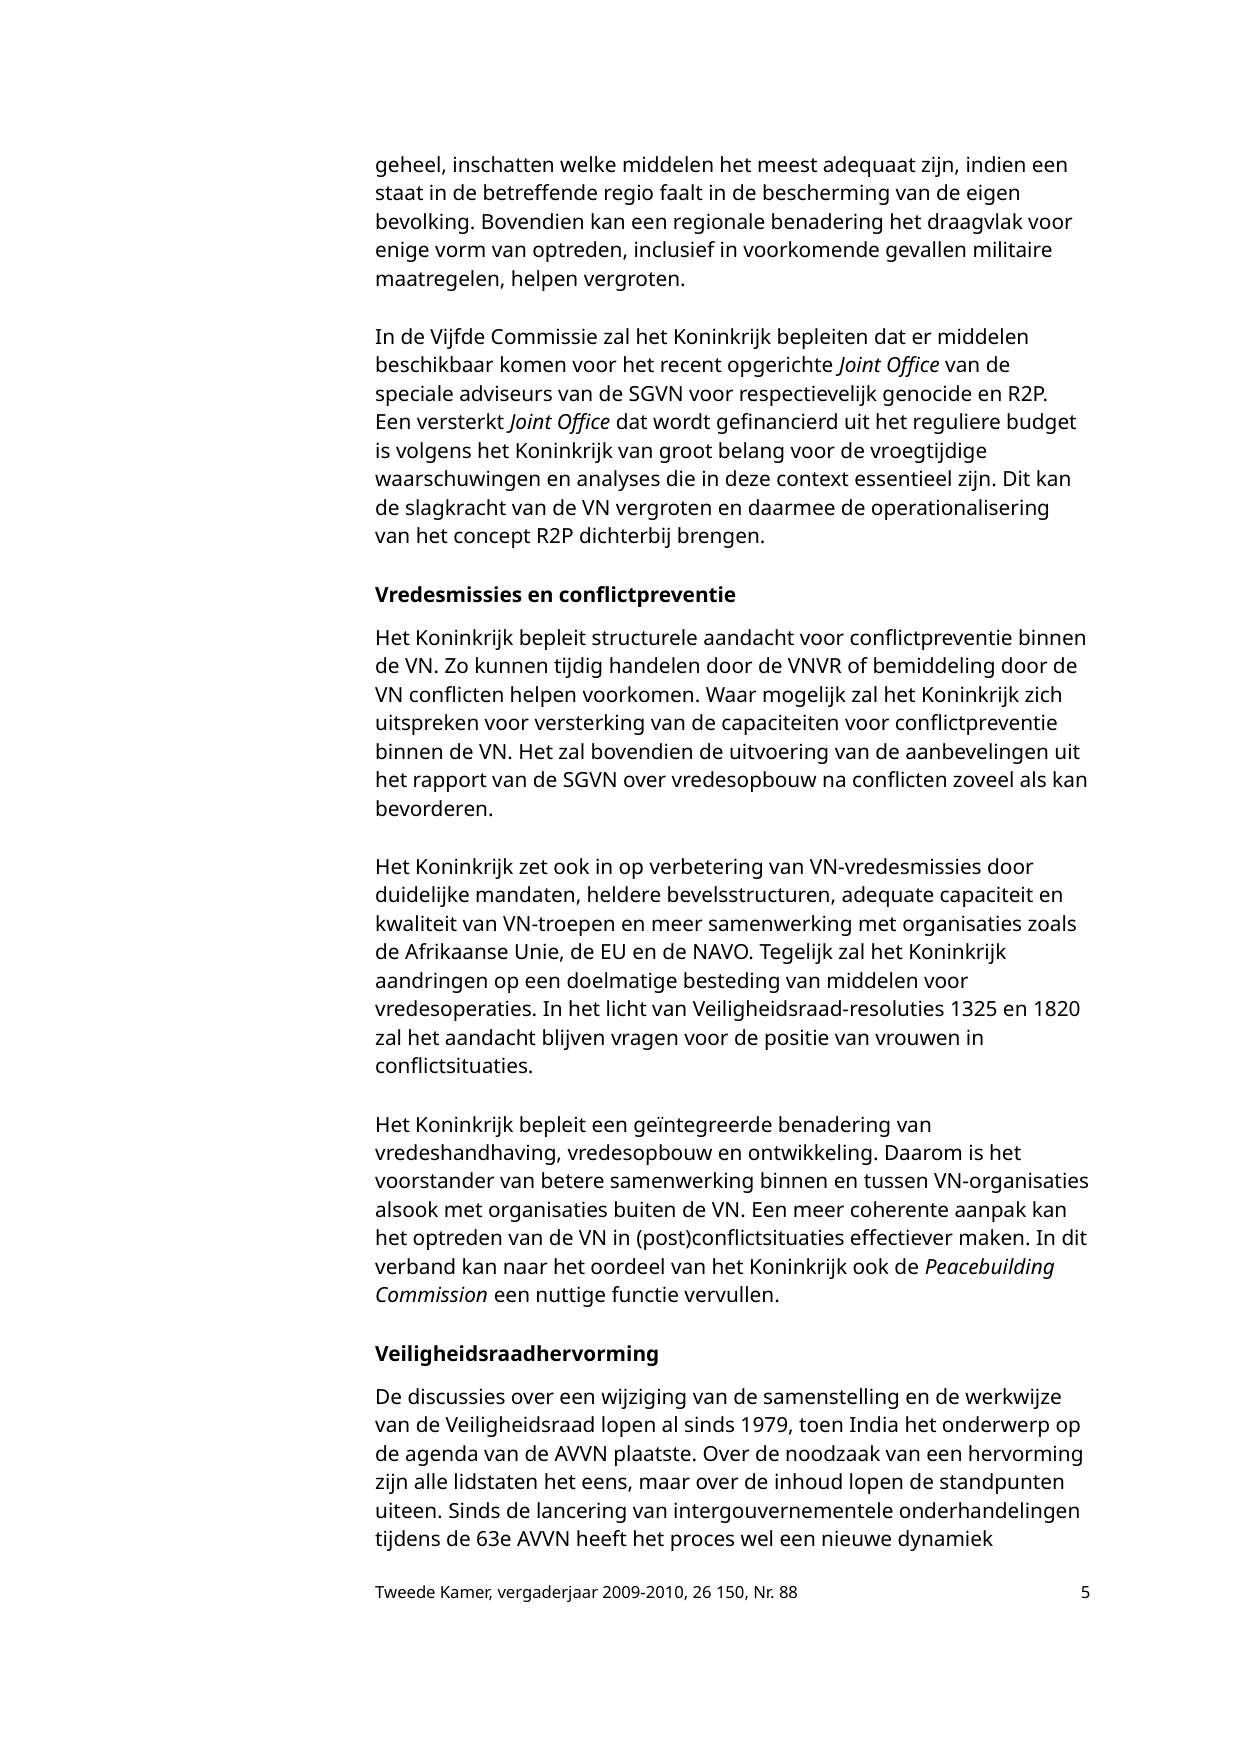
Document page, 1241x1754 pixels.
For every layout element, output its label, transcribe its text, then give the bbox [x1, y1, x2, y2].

text In de Vijfde Commissie zal het Koninkrijk bepleiten dat er middelen beschikbaar komen voor het recent opgerichte Joint Office van de speciale adviseurs van de SGVN voor respectievelijk genocide en R2P. Een versterkt Joint Office dat wordt gefinancierd uit het reguliere budget is volgens het Koninkrijk van groot belang voor de vroegtijdige waarschuwingen en analyses die in deze context essentieel zijn. Dit kan de slagkracht van de VN vergroten en daarmee de operationalisering van het concept R2P dichterbij brengen. [375, 322, 1090, 550]
text Het Koninkrijk bepleit een geïntegreerde benadering van vredeshandhaving, vredesopbouw en ontwikkeling. Daarom is het voorstander van betere samenwerking binnen en tussen VN-organisaties alsook met organisaties buiten de VN. Een meer coherente aanpak kan het optreden van de VN in (post)conflictsituaties effectiever maken. In dit verband kan naar het oordeel van het Koninkrijk ook de Peacebuilding Commission een nuttige functie vervullen. [375, 1110, 1090, 1309]
text Vredesmissies en conflictpreventie [375, 580, 1090, 608]
text Veiligheidsraadhervorming [375, 1339, 1090, 1367]
text De discussies over een wijziging van de samenstelling en de werkwijze van de Veiligheidsraad lopen al sinds 1979, toen India het onderwerp op de agenda van de AVVN plaatste. Over de noodzaak van een hervorming zijn alle lidstaten het eens, maar over de inhoud lopen de standpunten uiteen. Sinds de lancering van intergouvernementele onderhandelingen tijdens de 63e AVVN heeft het proces wel een nieuwe dynamiek [375, 1382, 1090, 1553]
text Het Koninkrijk zet ook in op verbetering van VN-vredesmissies door duidelijke mandaten, heldere bevelsstructuren, adequate capaciteit en kwaliteit van VN-troepen en meer samenwerking met organisaties zoals de Afrikaanse Unie, de EU en de NAVO. Tegelijk zal het Koninkrijk aandringen op een doelmatige besteding van middelen voor vredesoperaties. In het licht van Veiligheidsraad-resoluties 1325 en 1820 zal het aandacht blijven vragen voor de positie van vrouwen in conflictsituaties. [375, 852, 1090, 1080]
text Het Koninkrijk bepleit structurele aandacht voor conflictpreventie binnen de VN. Zo kunnen tijdig handelen door de VNVR of bemiddeling door de VN conflicten helpen voorkomen. Waar mogelijk zal het Koninkrijk zich uitspreken voor versterking van de capaciteiten voor conflictpreventie binnen de VN. Het zal bovendien de uitvoering van de aanbevelingen uit het rapport van de SGVN over vredesopbouw na conflicten zoveel als kan bevorderen. [375, 623, 1090, 822]
text geheel, inschatten welke middelen het meest adequaat zijn, indien een staat in de betreffende regio faalt in de bescherming van de eigen bevolking. Bovendien kan een regionale benadering het draagvlak voor enige vorm van optreden, inclusief in voorkomende gevallen militaire maatregelen, helpen vergroten. [375, 150, 1090, 292]
